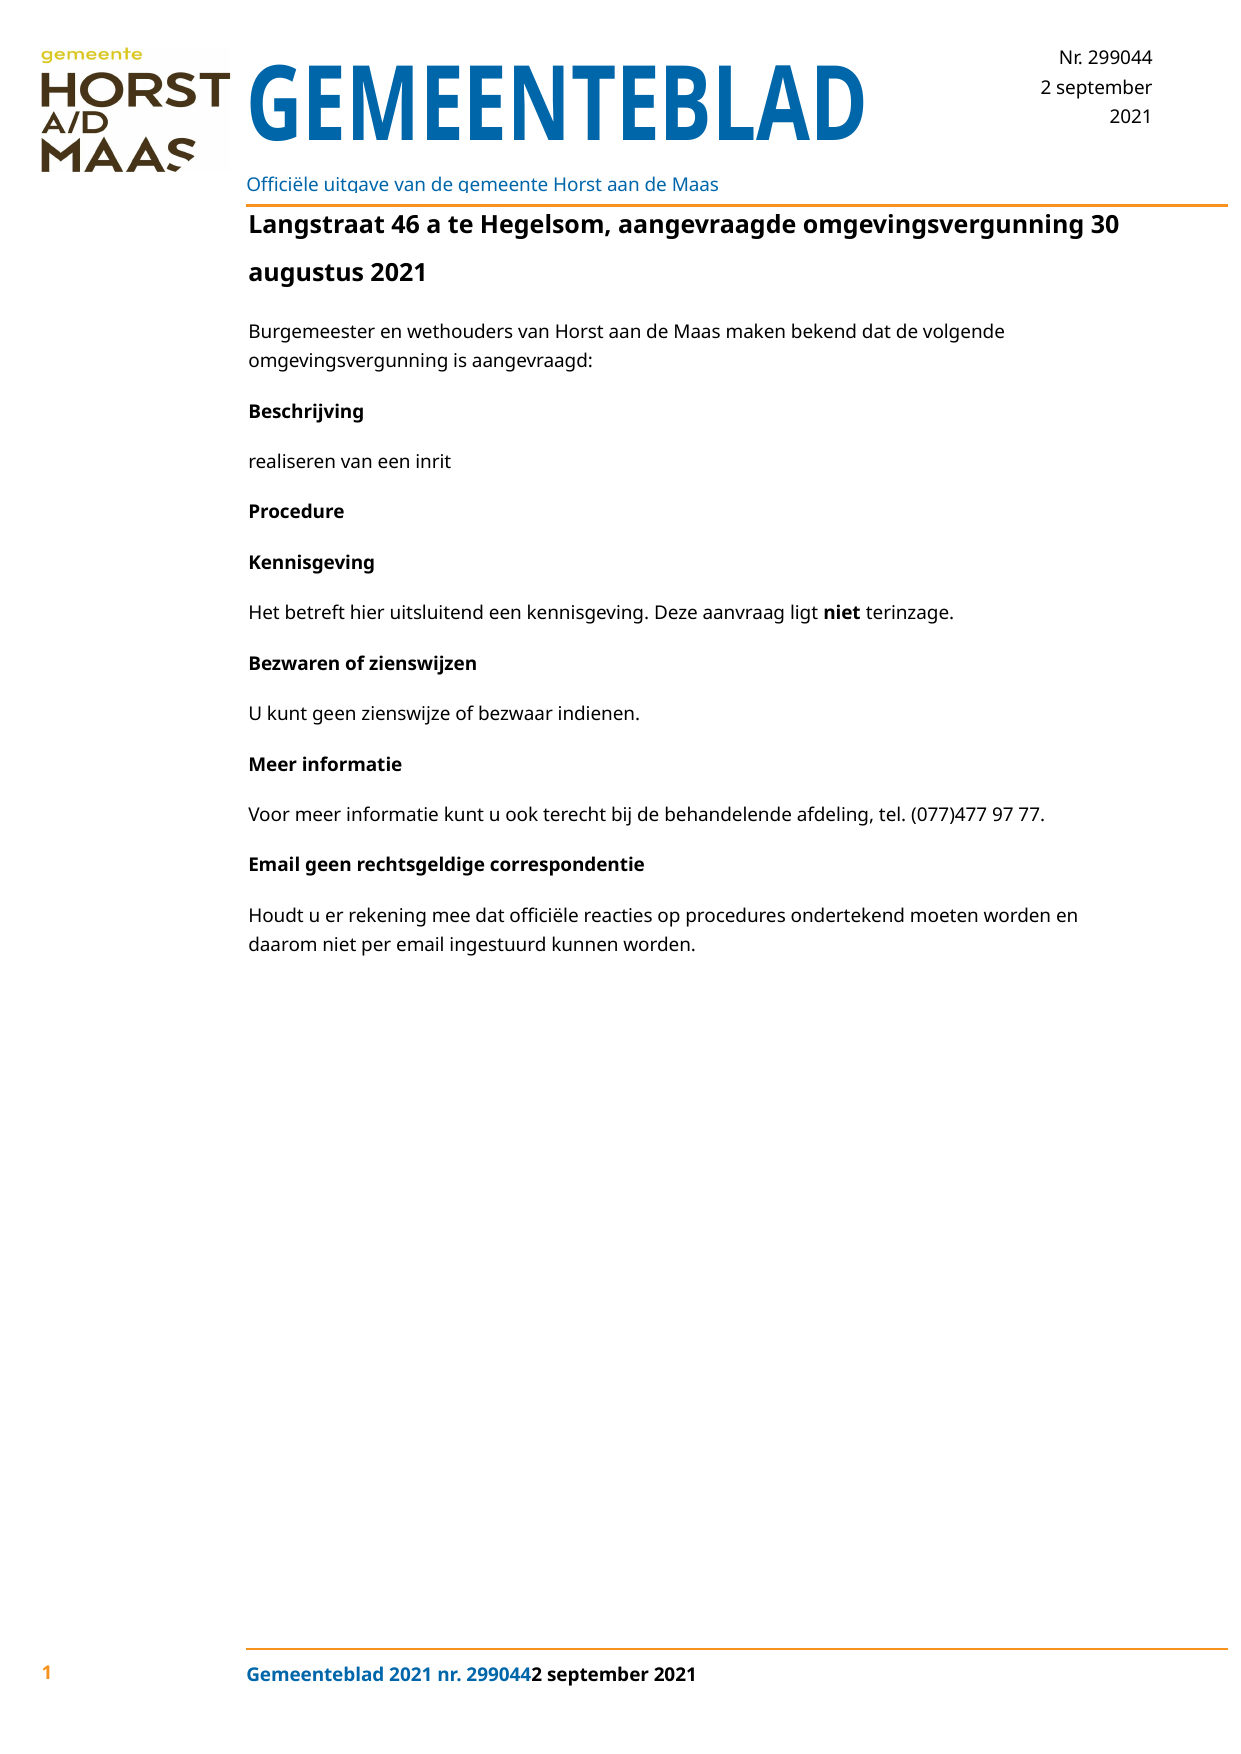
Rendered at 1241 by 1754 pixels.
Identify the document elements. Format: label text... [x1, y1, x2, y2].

text Kennisgeving [248, 549, 1152, 575]
text U kunt geen zienswijze of bezwaar indienen. [248, 700, 1152, 726]
text Email geen rechtsgeldige correspondentie [248, 852, 1152, 877]
picture [41, 47, 231, 172]
text realiseren van een inrit [248, 448, 1152, 474]
text Langstraat 46 a te Hegelsom, aangevraagde omgevingsvergunning 30 augustus 2021 [248, 207, 1152, 288]
text Voor meer informatie kunt u ook terecht bij de behandelende afdeling, tel. (077)477 97 77. [248, 801, 1152, 827]
text Bezwaren of zienswijzen [248, 650, 1152, 676]
text Procedure [248, 499, 1152, 524]
text Burgemeester en wethouders van Horst aan de Maas maken bekend dat de volgende omgevingsvergunning is aangevraagd: [248, 318, 1152, 373]
text Het betreft hier uitsluitend een kennisgeving. Deze aanvraag ligt niet terinzage. [248, 599, 1152, 625]
text Beschrijving [248, 398, 1152, 424]
text Houdt u er rekening mee dat officiële reacties op procedures ondertekend moeten worden en daarom niet per email ingestuurd kunnen worden. [248, 902, 1152, 957]
text Meer informatie [248, 751, 1152, 777]
